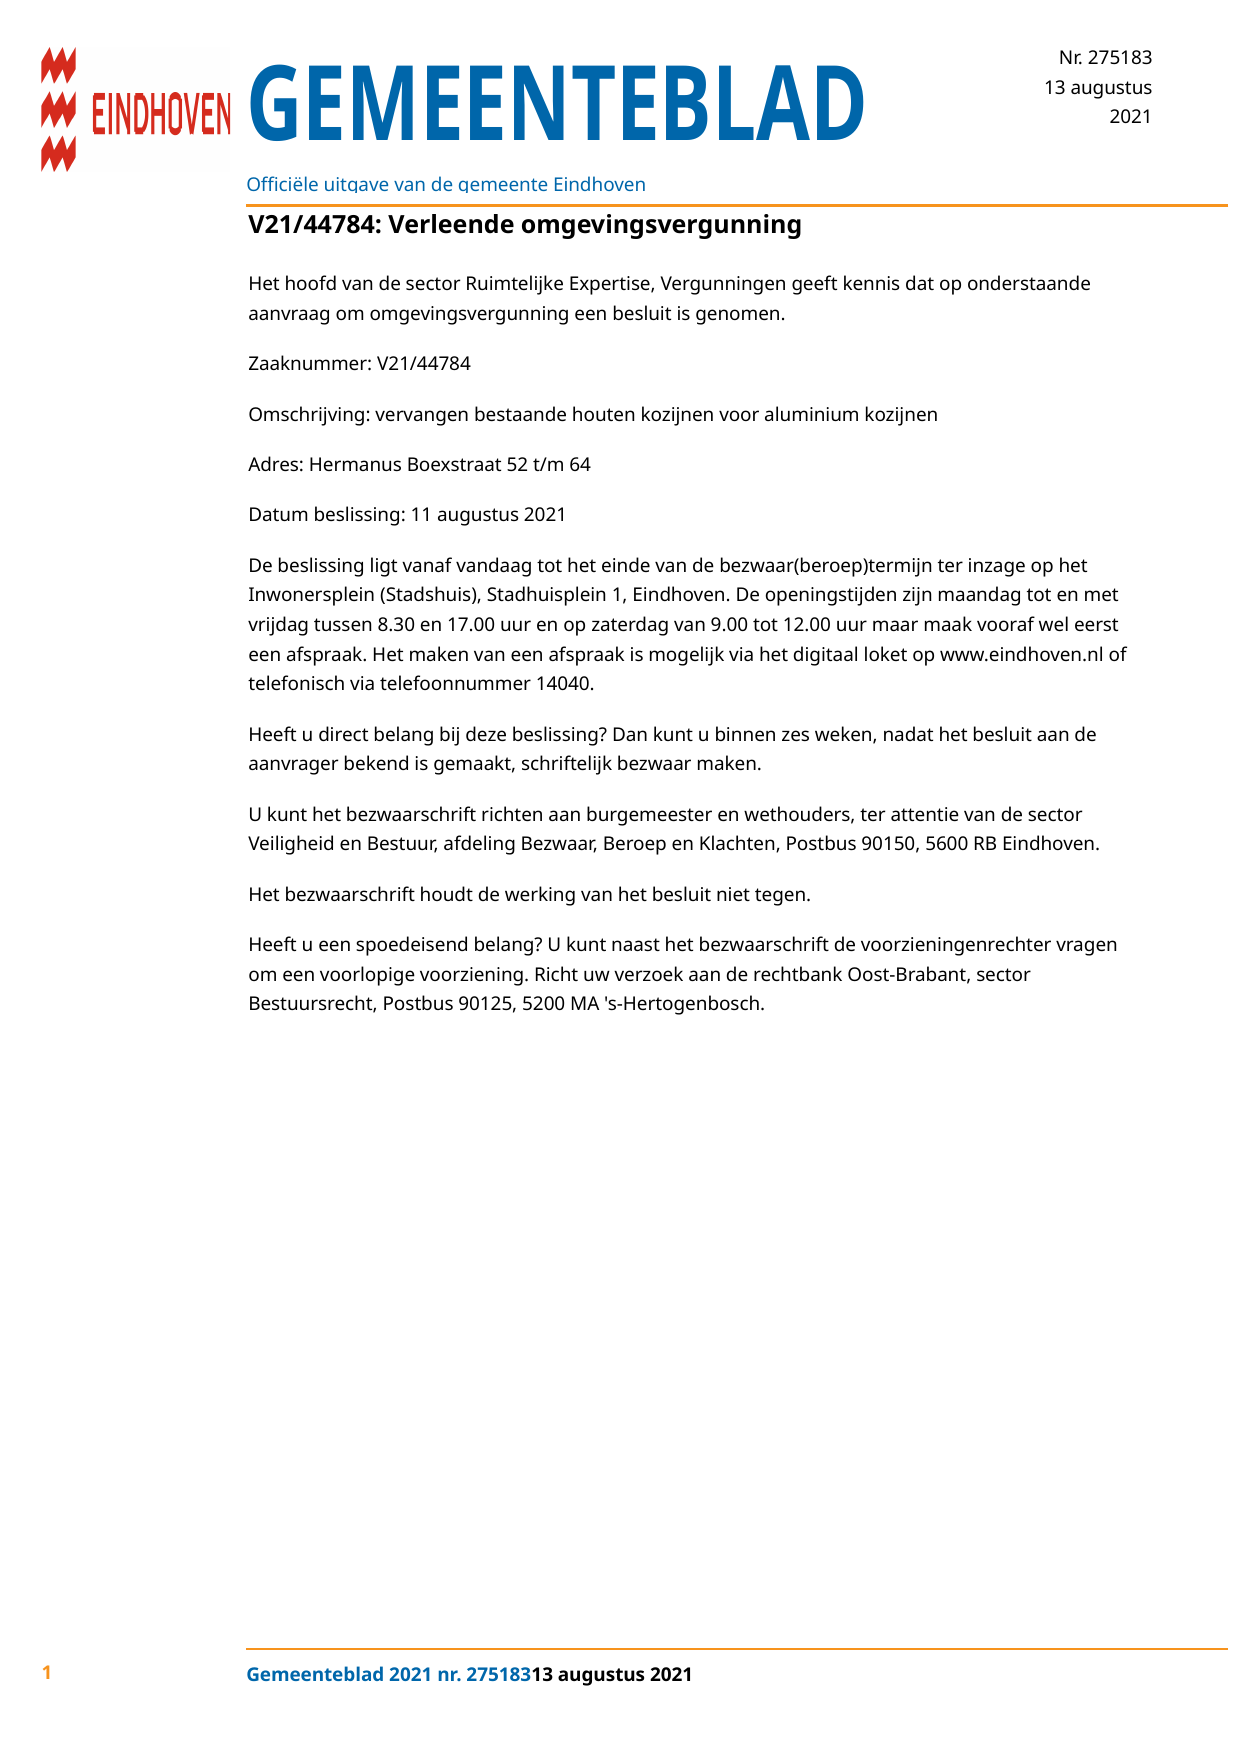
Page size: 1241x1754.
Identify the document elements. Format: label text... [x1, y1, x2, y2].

text Datum beslissing: 11 augustus 2021 [248, 502, 1152, 527]
text Het bezwaarschrift houdt de werking van het besluit niet tegen. [248, 881, 1152, 906]
text U kunt het bezwaarschrift richten aan burgemeester en wethouders, ter attentie van de sector Veiligheid en Bestuur, afdeling Bezwaar, Beroep en Klachten, Postbus 90150, 5600 RB Eindhoven. [248, 801, 1152, 856]
text Heeft u direct belang bij deze beslissing? Dan kunt u binnen zes weken, nadat het besluit aan de aanvrager bekend is gemaakt, schriftelijk bezwaar maken. [248, 721, 1152, 776]
text De beslissing ligt vanaf vandaag tot het einde van de bezwaar(beroep)termijn ter inzage op het Inwonersplein (Stadshuis), Stadhuisplein 1, Eindhoven. De openingstijden zijn maandag tot en met vrijdag tussen 8.30 en 17.00 uur en op zaterdag van 9.00 tot 12.00 uur maar maak vooraf wel eerst een afspraak. Het maken van een afspraak is mogelijk via het digitaal loket op www.eindhoven.nl of telefonisch via telefoonnummer 14040. [248, 552, 1152, 696]
text Zaaknummer: V21/44784 [248, 350, 1152, 376]
text Het hoofd van de sector Ruimtelijke Expertise, Vergunningen geeft kennis dat op onderstaande aanvraag om omgevingsvergunning een besluit is genomen. [248, 270, 1152, 326]
text Omschrijving: vervangen bestaande houten kozijnen voor aluminium kozijnen [248, 401, 1152, 426]
text V21/44784: Verleende omgevingsvergunning [248, 207, 1152, 241]
picture [41, 47, 231, 172]
text Heeft u een spoedeisend belang? U kunt naast het bezwaarschrift de voorzieningenrechter vragen om een voorlopige voorziening. Richt uw verzoek aan de rechtbank Oost-Brabant, sector Bestuursrecht, Postbus 90125, 5200 MA 's-Hertogenbosch. [248, 931, 1152, 1016]
text Adres: Hermanus Boexstraat 52 t/m 64 [248, 451, 1152, 477]
